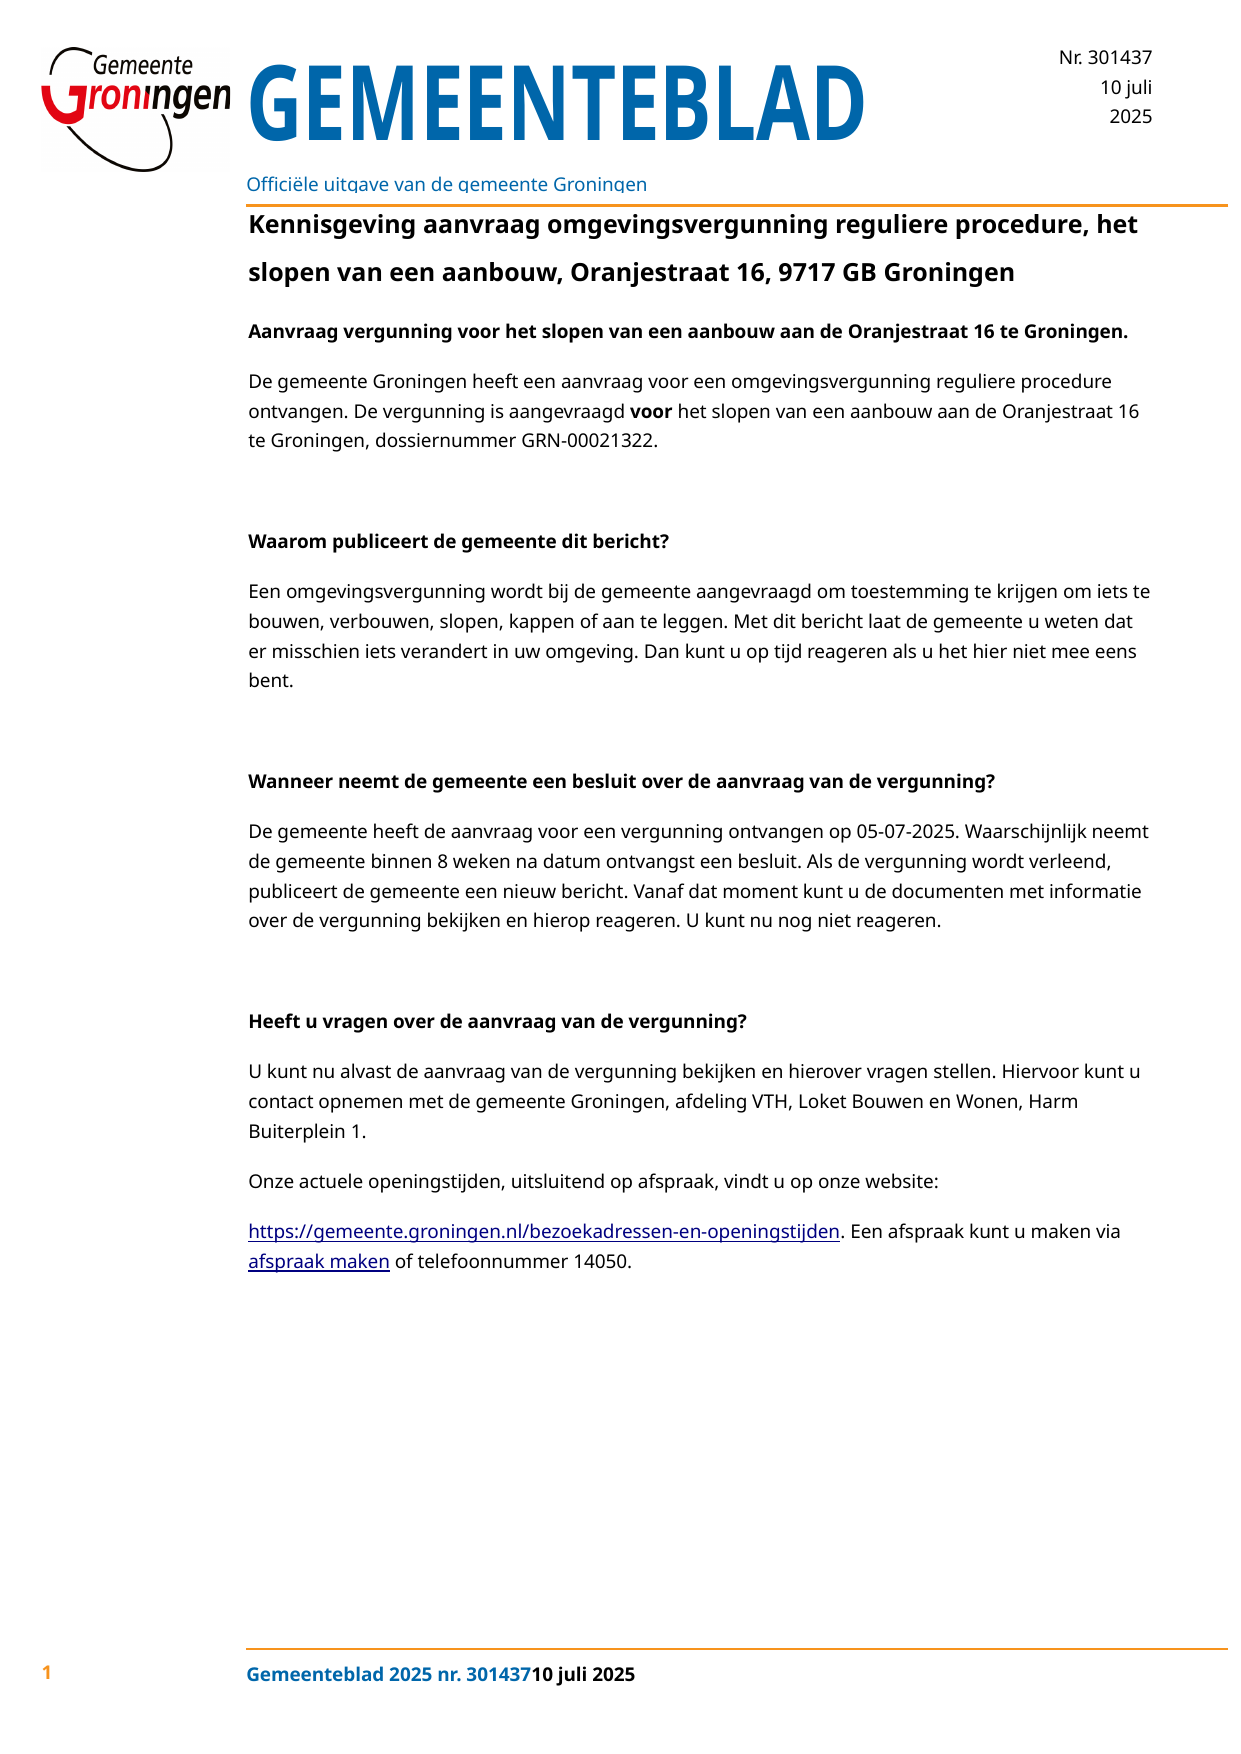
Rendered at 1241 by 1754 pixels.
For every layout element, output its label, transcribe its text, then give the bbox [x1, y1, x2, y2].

text Onze actuele openingstijden, uitsluitend op afspraak, vindt u op onze website: [248, 1168, 1152, 1194]
text U kunt nu alvast de aanvraag van de vergunning bekijken en hierover vragen stellen. Hiervoor kunt u contact opnemen met de gemeente Groningen, afdeling VTH, Loket Bouwen en Wonen, Harm Buiterplein 1. [248, 1059, 1152, 1144]
text Kennisgeving aanvraag omgevingsvergunning reguliere procedure, het slopen van een aanbouw, Oranjestraat 16, 9717 GB Groningen [248, 207, 1152, 288]
text Waarom publiceert de gemeente dit bericht? [248, 528, 1152, 554]
text Aanvraag vergunning voor het slopen van een aanbouw aan de Oranjestraat 16 te Groningen. [248, 318, 1152, 344]
text Heeft u vragen over de aanvraag van de vergunning? [248, 1008, 1152, 1034]
text De gemeente heeft de aanvraag voor een vergunning ontvangen op 05-07-2025. Waarschijnlijk neemt de gemeente binnen 8 weken na datum ontvangst een besluit. Als de vergunning wordt verleend, publiceert de gemeente een nieuw bericht. Vanaf dat moment kunt u de documenten met informatie over de vergunning bekijken en hierop reageren. U kunt nu nog niet reageren. [248, 819, 1152, 933]
text Een omgevingsvergunning wordt bij de gemeente aangevraagd om toestemming te krijgen om iets te bouwen, verbouwen, slopen, kappen of aan te leggen. Met dit bericht laat de gemeente u weten dat er misschien iets verandert in uw omgeving. Dan kunt u op tijd reageren als u het hier niet mee eens bent. [248, 579, 1152, 693]
text De gemeente Groningen heeft een aanvraag voor een omgevingsvergunning reguliere procedure ontvangen. De vergunning is aangevraagd voor het slopen van een aanbouw aan de Oranjestraat 16 te Groningen, dossiernummer GRN-00021322. [248, 368, 1152, 453]
text https://gemeente.groningen.nl/bezoekadressen-en-openingstijden. Een afspraak kunt u maken via afspraak maken of telefoonnummer 14050. [248, 1219, 1152, 1274]
text Wanneer neemt de gemeente een besluit over de aanvraag van de vergunning? [248, 768, 1152, 794]
picture [41, 47, 231, 172]
